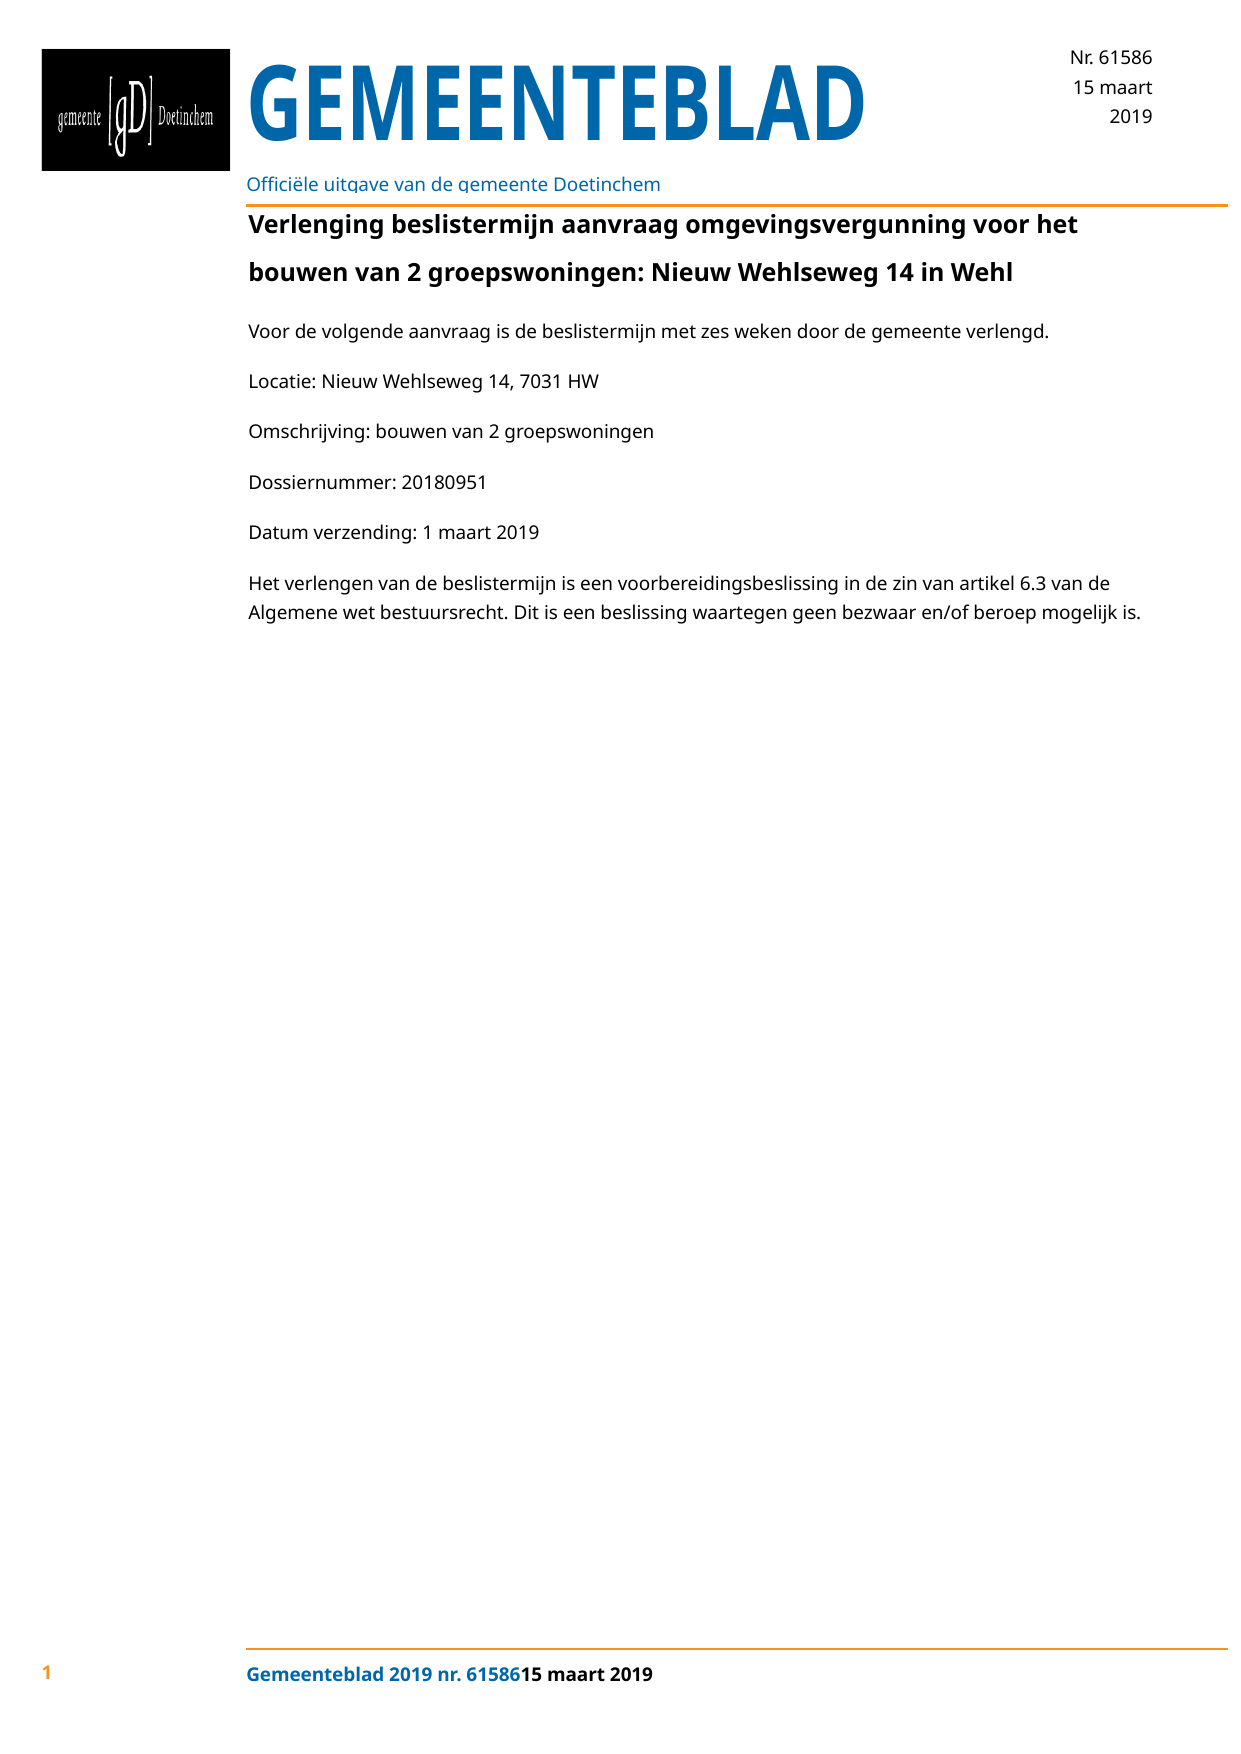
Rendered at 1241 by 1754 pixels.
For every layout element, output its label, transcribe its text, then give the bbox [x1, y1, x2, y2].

text Voor de volgende aanvraag is de beslistermijn met zes weken door de gemeente verlengd. [248, 318, 1152, 344]
text Omschrijving: bouwen van 2 groepswoningen [248, 419, 1152, 444]
text Datum verzending: 1 maart 2019 [248, 519, 1152, 545]
text Locatie: Nieuw Wehlseweg 14, 7031 HW [248, 368, 1152, 394]
picture [41, 47, 231, 172]
text Het verlengen van de beslistermijn is een voorbereidingsbeslissing in de zin van artikel 6.3 van de Algemene wet bestuursrecht. Dit is een beslissing waartegen geen bezwaar en/of beroep mogelijk is. [248, 570, 1152, 625]
text Dossiernummer: 20180951 [248, 469, 1152, 495]
text Verlenging beslistermijn aanvraag omgevingsvergunning voor het bouwen van 2 groepswoningen: Nieuw Wehlseweg 14 in Wehl [248, 207, 1152, 288]
